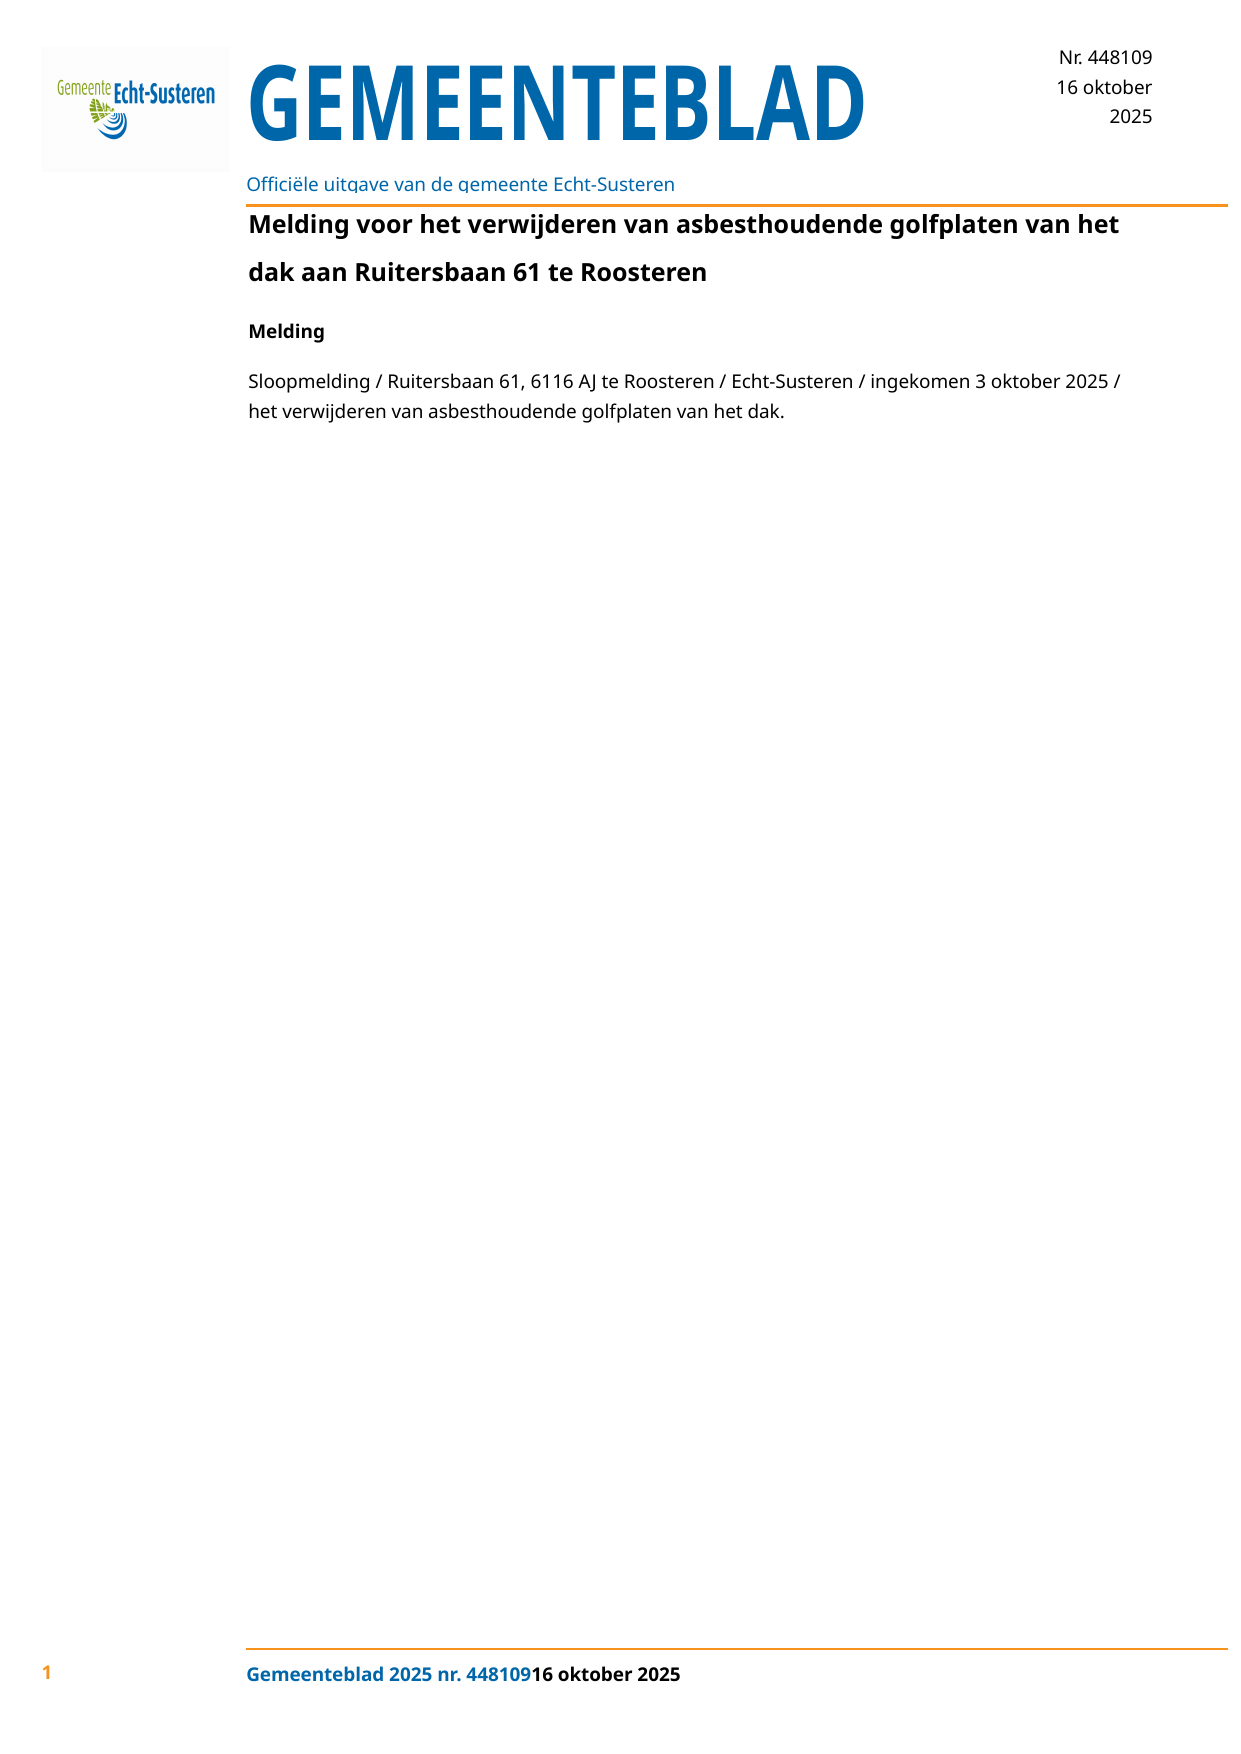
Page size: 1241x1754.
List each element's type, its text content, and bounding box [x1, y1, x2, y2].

text Melding voor het verwijderen van asbesthoudende golfplaten van het dak aan Ruitersbaan 61 te Roosteren [248, 207, 1152, 288]
text Melding [248, 318, 1152, 344]
picture [41, 47, 231, 172]
text Sloopmelding / Ruitersbaan 61, 6116 AJ te Roosteren / Echt-Susteren / ingekomen 3 oktober 2025 / het verwijderen van asbesthoudende golfplaten van het dak. [248, 368, 1152, 424]
